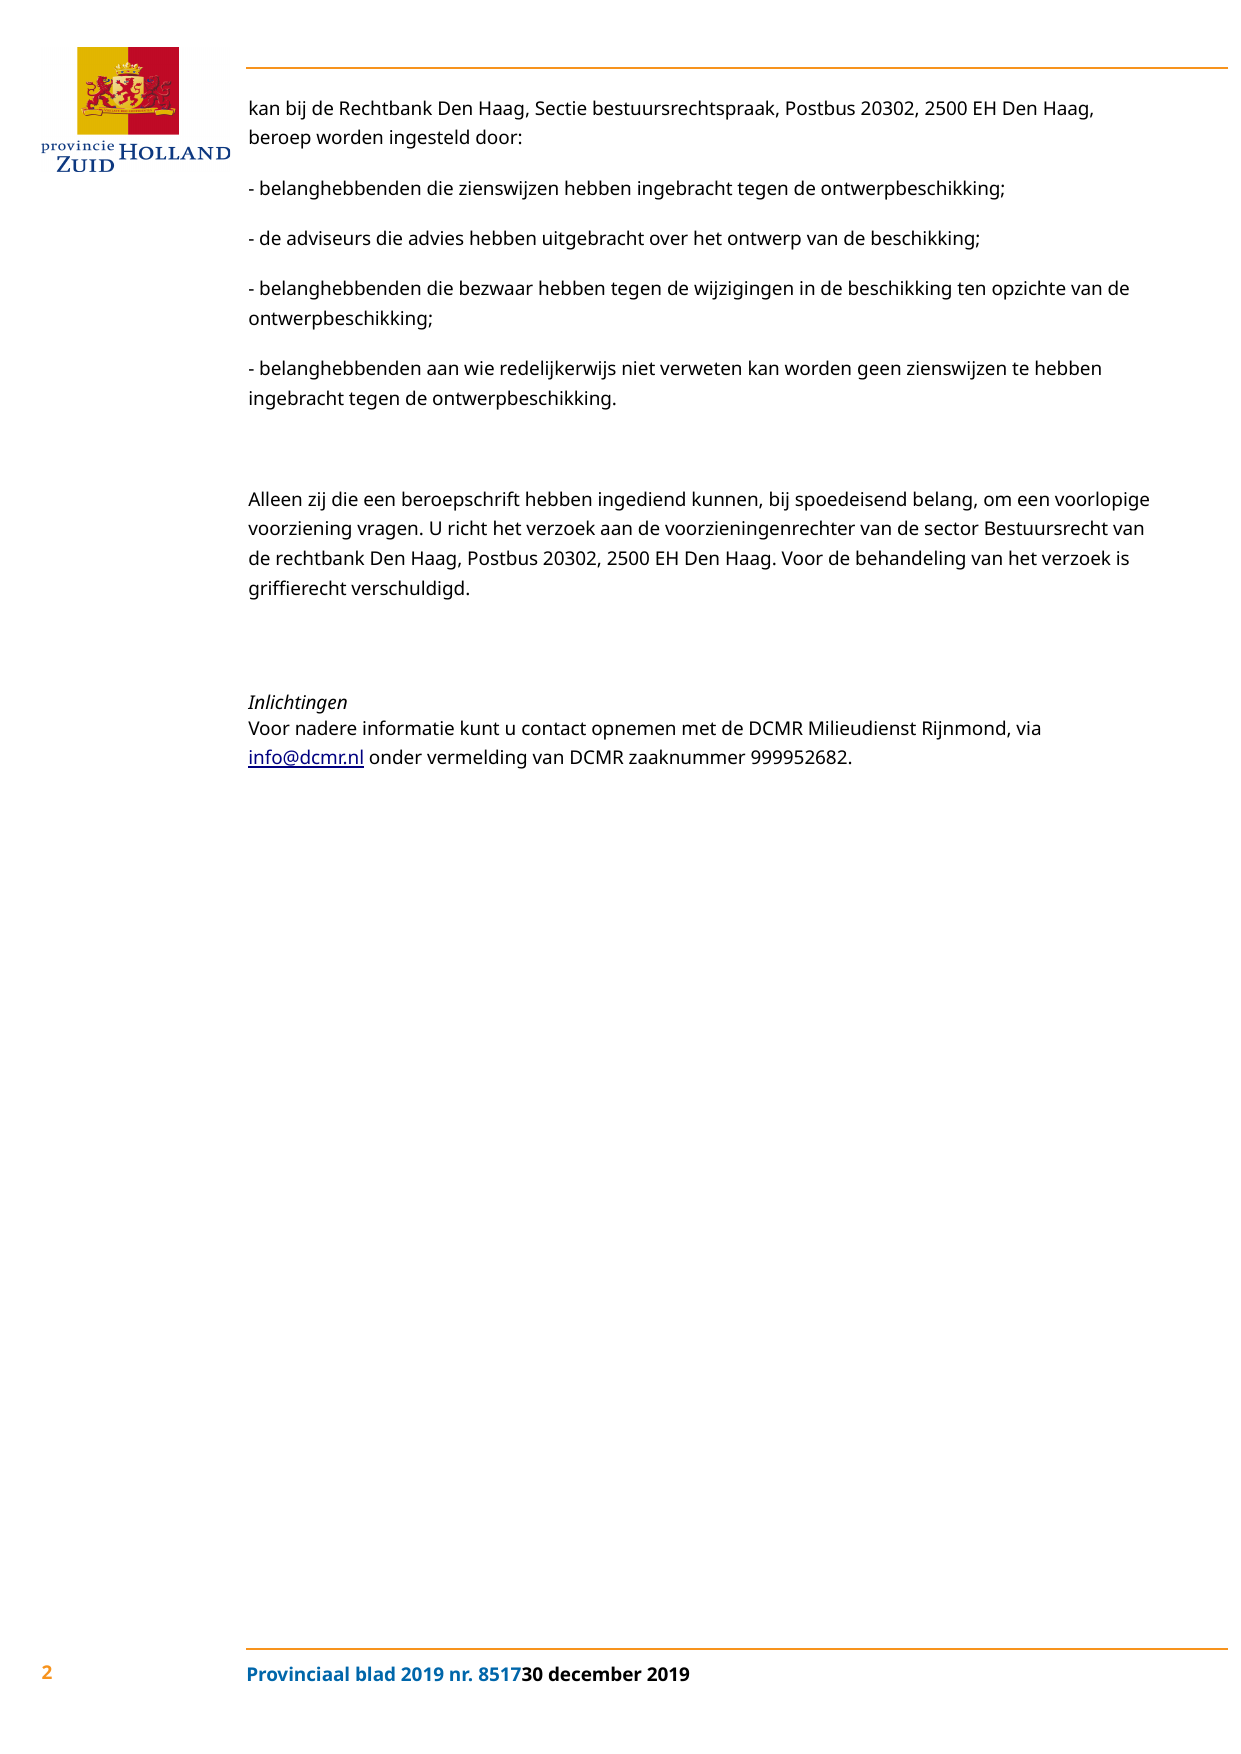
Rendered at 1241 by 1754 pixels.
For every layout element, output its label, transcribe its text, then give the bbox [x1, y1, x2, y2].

text - de adviseurs die advies hebben uitgebracht over het ontwerp van de beschikking; [248, 225, 1152, 251]
text Inlichtingen [248, 689, 1152, 715]
text - belanghebbenden die bezwaar hebben tegen de wijzigingen in de beschikking ten opzichte van de ontwerpbeschikking; [248, 276, 1152, 331]
text Voor nadere informatie kunt u contact opnemen met de DCMR Milieudienst Rijnmond, via info@dcmr.nl onder vermelding van DCMR zaaknummer 999952682. [248, 715, 1152, 770]
text Alleen zij die een beroepschrift hebben ingediend kunnen, bij spoedeisend belang, om een voorlopige voorziening vragen. U richt het verzoek aan de voorzieningenrechter van de sector Bestuursrecht van de rechtbank Den Haag, Postbus 20302, 2500 EH Den Haag. Voor de behandeling van het verzoek is griffierecht verschuldigd. [248, 486, 1152, 601]
text kan bij de Rechtbank Den Haag, Sectie bestuursrechtspraak, Postbus 20302, 2500 EH Den Haag, beroep worden ingesteld door: [248, 95, 1152, 150]
picture [41, 47, 231, 172]
text - belanghebbenden die zienswijzen hebben ingebracht tegen de ontwerpbeschikking; [248, 175, 1152, 201]
text - belanghebbenden aan wie redelijkerwijs niet verweten kan worden geen zienswijzen te hebben ingebracht tegen de ontwerpbeschikking. [248, 356, 1152, 411]
